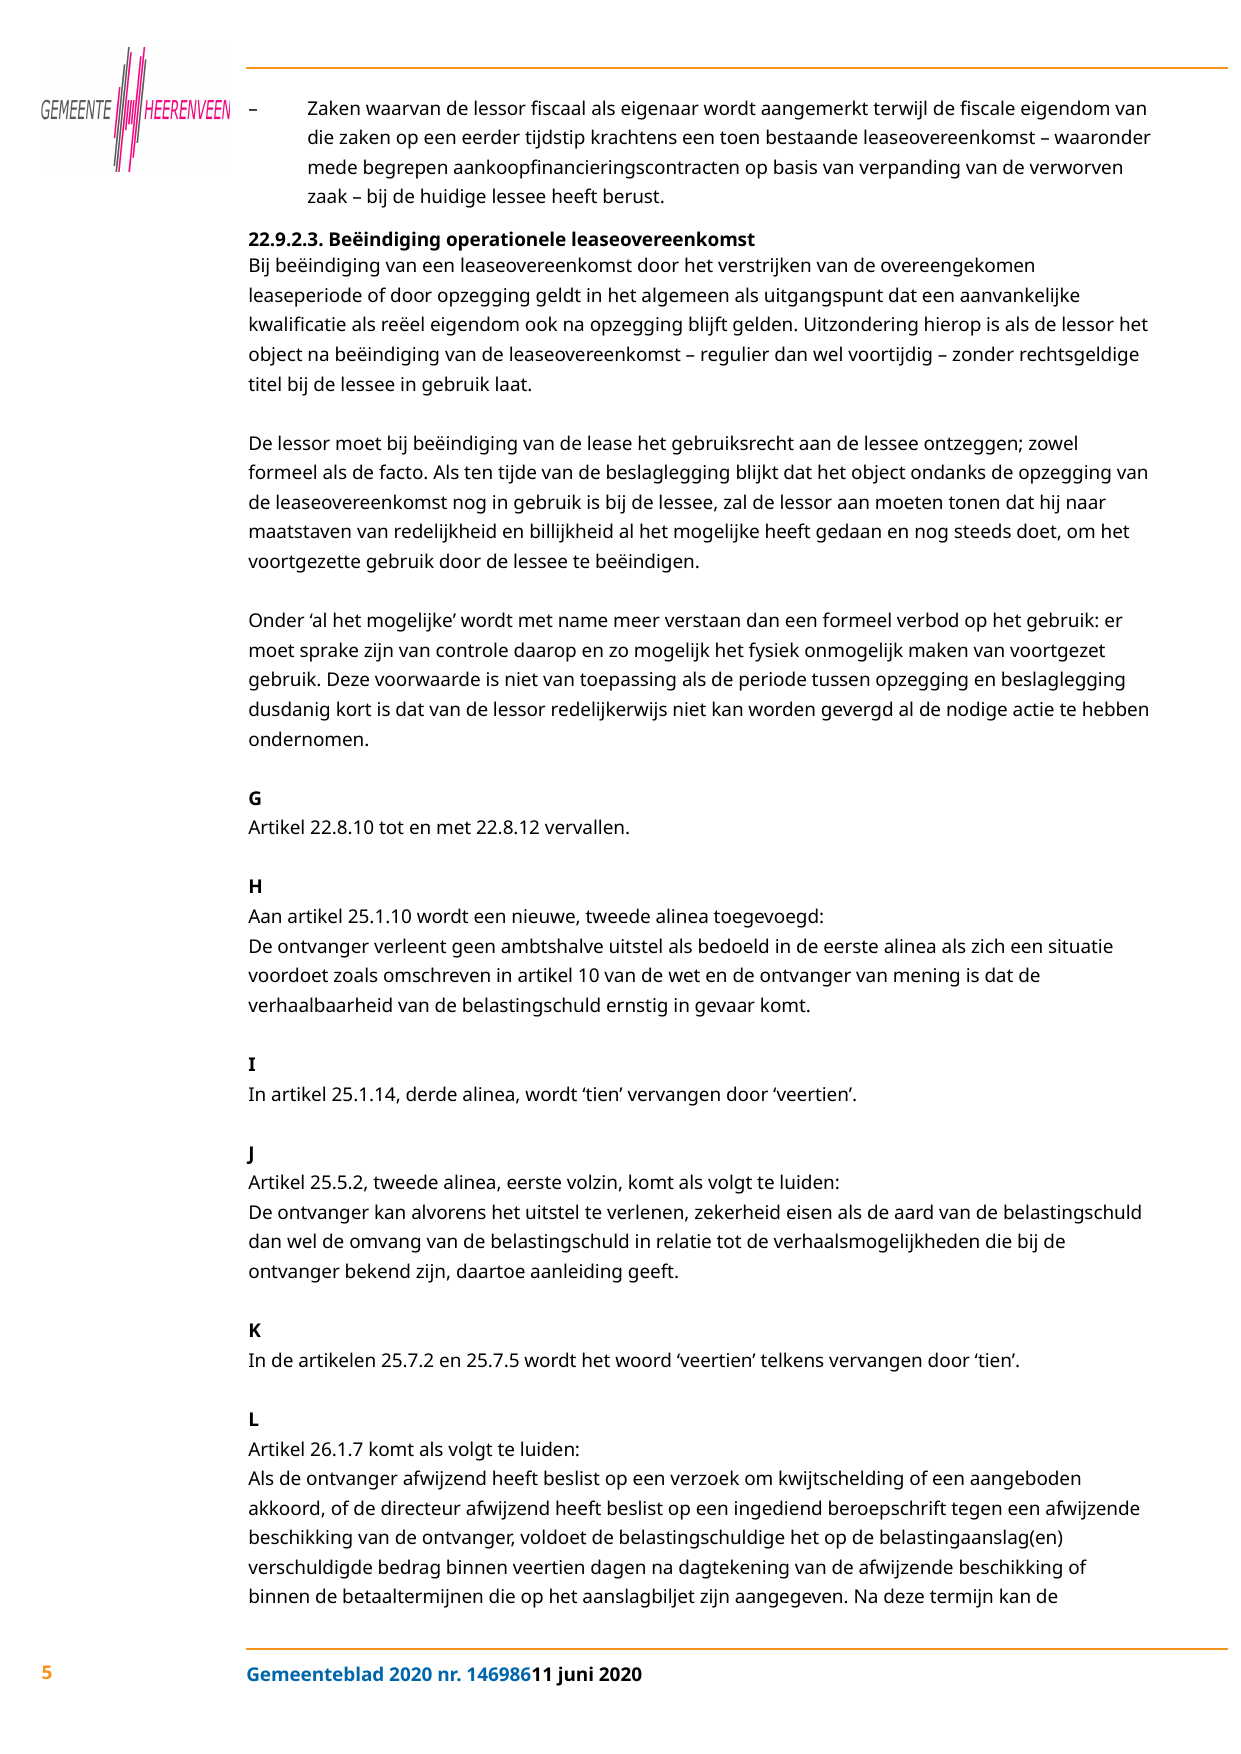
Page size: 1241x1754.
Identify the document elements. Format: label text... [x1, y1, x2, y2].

picture [41, 47, 231, 172]
text G [248, 785, 1152, 811]
text In de artikelen 25.7.2 en 25.7.5 wordt het woord ‘veertien’ telkens vervangen door ‘tien’. [248, 1347, 1152, 1373]
text J [248, 1140, 1152, 1166]
text Artikel 25.5.2, tweede alinea, eerste volzin, komt als volgt te luiden: [248, 1169, 1152, 1195]
text In artikel 25.1.14, derde alinea, wordt ‘tien’ vervangen door ‘veertien’. [248, 1081, 1152, 1106]
text Onder ‘al het mogelijke’ wordt met name meer verstaan dan een formeel verbod op het gebruik: er moet sprake zijn van controle daarop en zo mogelijk het fysiek onmogelijk maken van voortgezet gebruik. Deze voorwaarde is niet van toepassing als de periode tussen opzegging en beslaglegging dusdanig kort is dat van de lessor redelijkerwijs niet kan worden gevergd al de nodige actie te hebben ondernomen. [248, 607, 1152, 751]
text De lessor moet bij beëindiging van de lease het gebruiksrecht aan de lessee ontzeggen; zowel formeel als de facto. Als ten tijde van de beslaglegging blijkt dat het object ondanks de opzegging van de leaseovereenkomst nog in gebruik is bij de lessee, zal de lessor aan moeten tonen dat hij naar maatstaven van redelijkheid en billijkheid al het mogelijke heeft gedaan en nog steeds doet, om het voortgezette gebruik door de lessee te beëindigen. [248, 430, 1152, 574]
text L [248, 1406, 1152, 1432]
text Bij beëindiging van een leaseovereenkomst door het verstrijken van de overeengekomen leaseperiode of door opzegging geldt in het algemeen als uitgangspunt dat een aanvankelijke kwalificatie als reëel eigendom ook na opzegging blijft gelden. Uitzondering hierop is als de lessor het object na beëindiging van de leaseovereenkomst – regulier dan wel voortijdig – zonder rechtsgeldige titel bij de lessee in gebruik laat. [248, 252, 1152, 396]
text De ontvanger kan alvorens het uitstel te verlenen, zekerheid eisen als de aard van de belastingschuld dan wel de omvang van de belastingschuld in relatie tot de verhaalsmogelijkheden die bij de ontvanger bekend zijn, daartoe aanleiding geeft. [248, 1199, 1152, 1284]
text Als de ontvanger afwijzend heeft beslist op een verzoek om kwijtschelding of een aangeboden akkoord, of de directeur afwijzend heeft beslist op een ingediend beroepschrift tegen een afwijzende beschikking van de ontvanger, voldoet de belastingschuldige het op de belastingaanslag(en) verschuldigde bedrag binnen veertien dagen na dagtekening van de afwijzende beschikking of binnen de betaaltermijnen die op het aanslagbiljet zijn aangegeven. Na deze termijn kan de [248, 1465, 1152, 1609]
text Artikel 26.1.7 komt als volgt te luiden: [248, 1436, 1152, 1461]
text 22.9.2.3. Beëindiging operationele leaseovereenkomst [248, 227, 1152, 252]
text K [248, 1317, 1152, 1343]
text Artikel 22.8.10 tot en met 22.8.12 vervallen. [248, 814, 1152, 840]
text H [248, 874, 1152, 899]
list Zaken waarvan de lessor fiscaal als eigenaar wordt aangemerkt terwijl de fiscale eigendom van die zaken op een eerder tijdstip krachtens een toen bestaande leaseovereenkomst – waaronder mede begrepen aankoopfinancieringscontracten op basis van verpanding van de verworven zaak – bij de huidige lessee heeft berust. [248, 95, 1152, 209]
text I [248, 1051, 1152, 1077]
text De ontvanger verleent geen ambtshalve uitstel als bedoeld in de eerste alinea als zich een situatie voordoet zoals omschreven in artikel 10 van de wet en de ontvanger van mening is dat de verhaalbaarheid van de belastingschuld ernstig in gevaar komt. [248, 933, 1152, 1018]
text Aan artikel 25.1.10 wordt een nieuwe, tweede alinea toegevoegd: [248, 903, 1152, 929]
